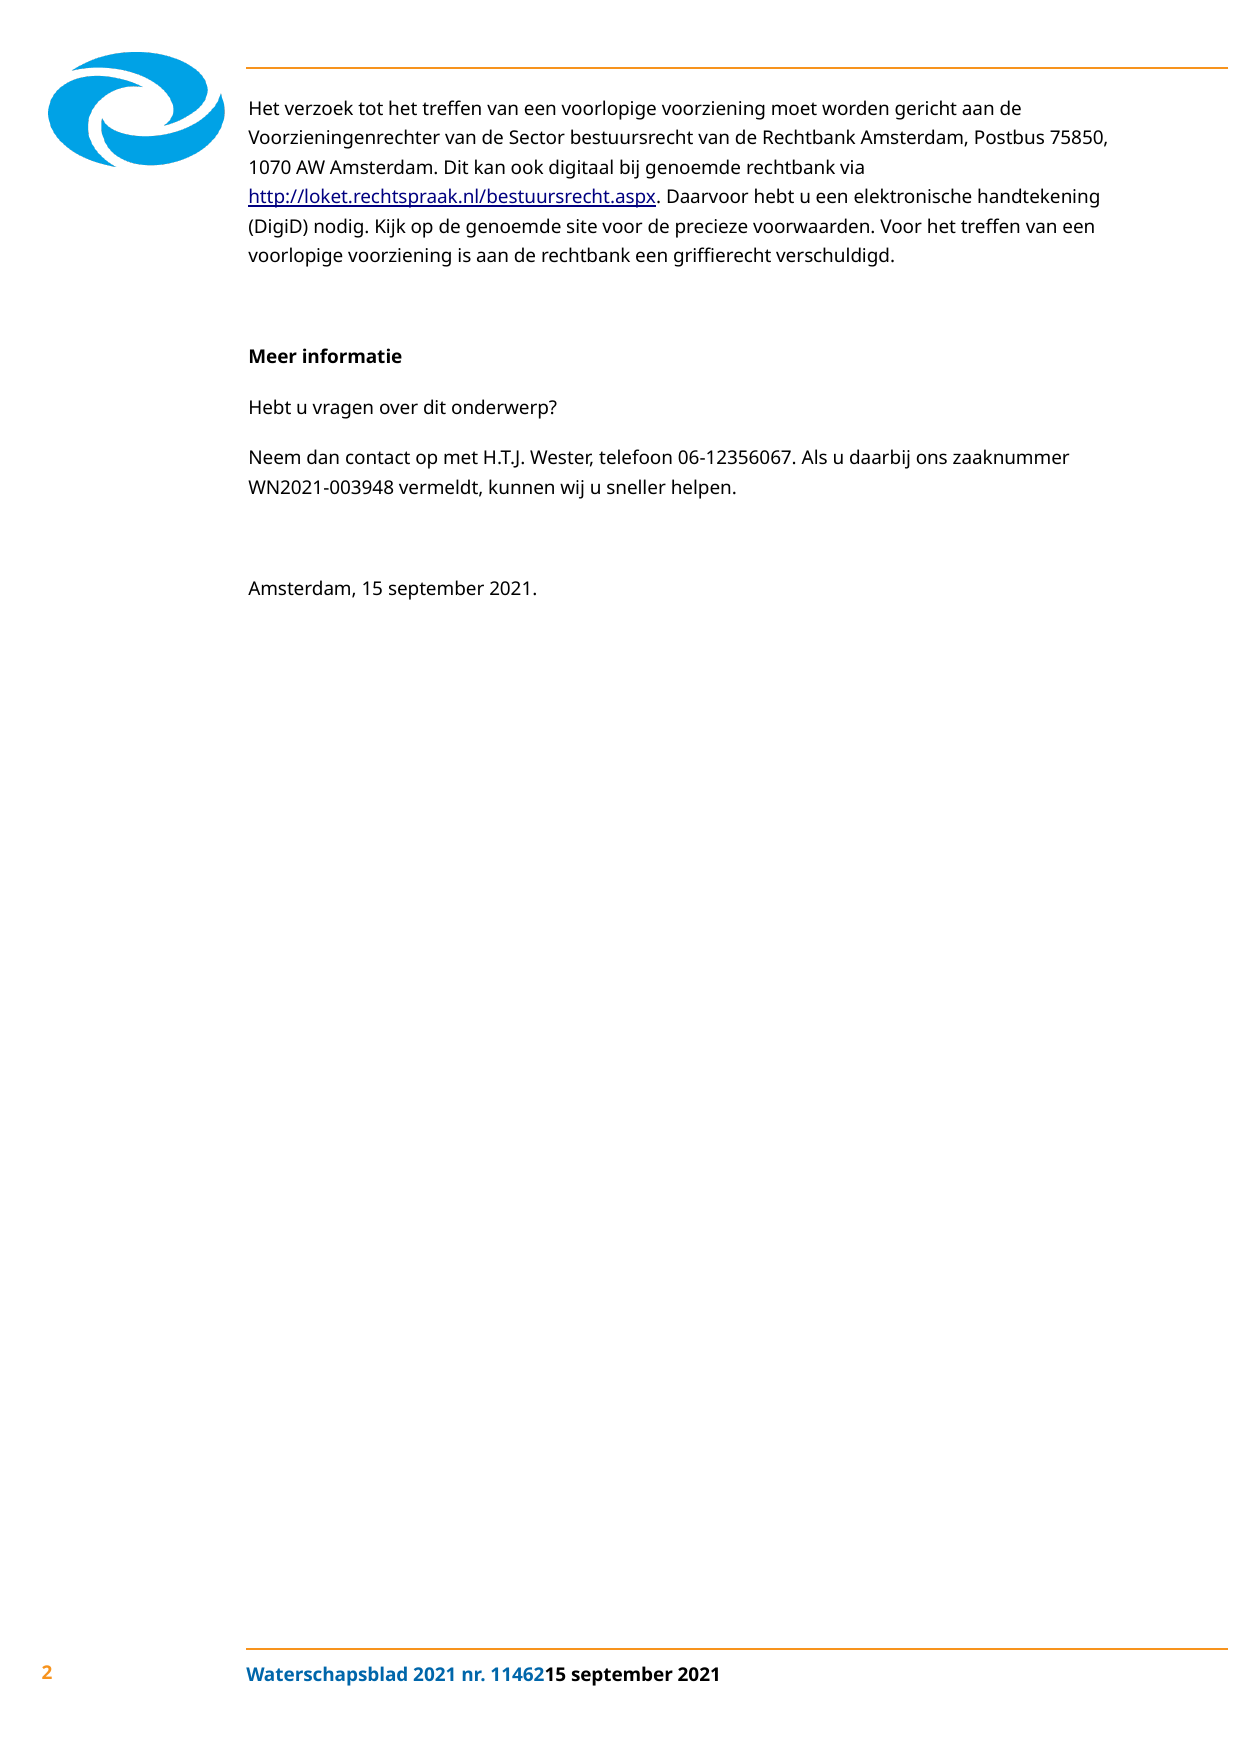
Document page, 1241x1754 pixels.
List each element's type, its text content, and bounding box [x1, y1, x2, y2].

text Neem dan contact op met H.T.J. Wester, telefoon 06-12356067. Als u daarbij ons zaaknummer WN2021-003948 vermeldt, kunnen wij u sneller helpen. [248, 444, 1152, 500]
picture [41, 47, 231, 172]
text Hebt u vragen over dit onderwerp? [248, 394, 1152, 420]
text Amsterdam, 15 september 2021. [248, 575, 1152, 601]
text Het verzoek tot het treffen van een voorlopige voorziening moet worden gericht aan de Voorzieningenrechter van de Sector bestuursrecht van de Rechtbank Amsterdam, Postbus 75850, 1070 AW Amsterdam. Dit kan ook digitaal bij genoemde rechtbank via http://loket.rechtspraak.nl/bestuursrecht.aspx. Daarvoor hebt u een elektronische handtekening (DigiD) nodig. Kijk op de genoemde site voor de precieze voorwaarden. Voor het treffen van een voorlopige voorziening is aan de rechtbank een griffierecht verschuldigd. [248, 95, 1152, 268]
text Meer informatie [248, 343, 1152, 369]
